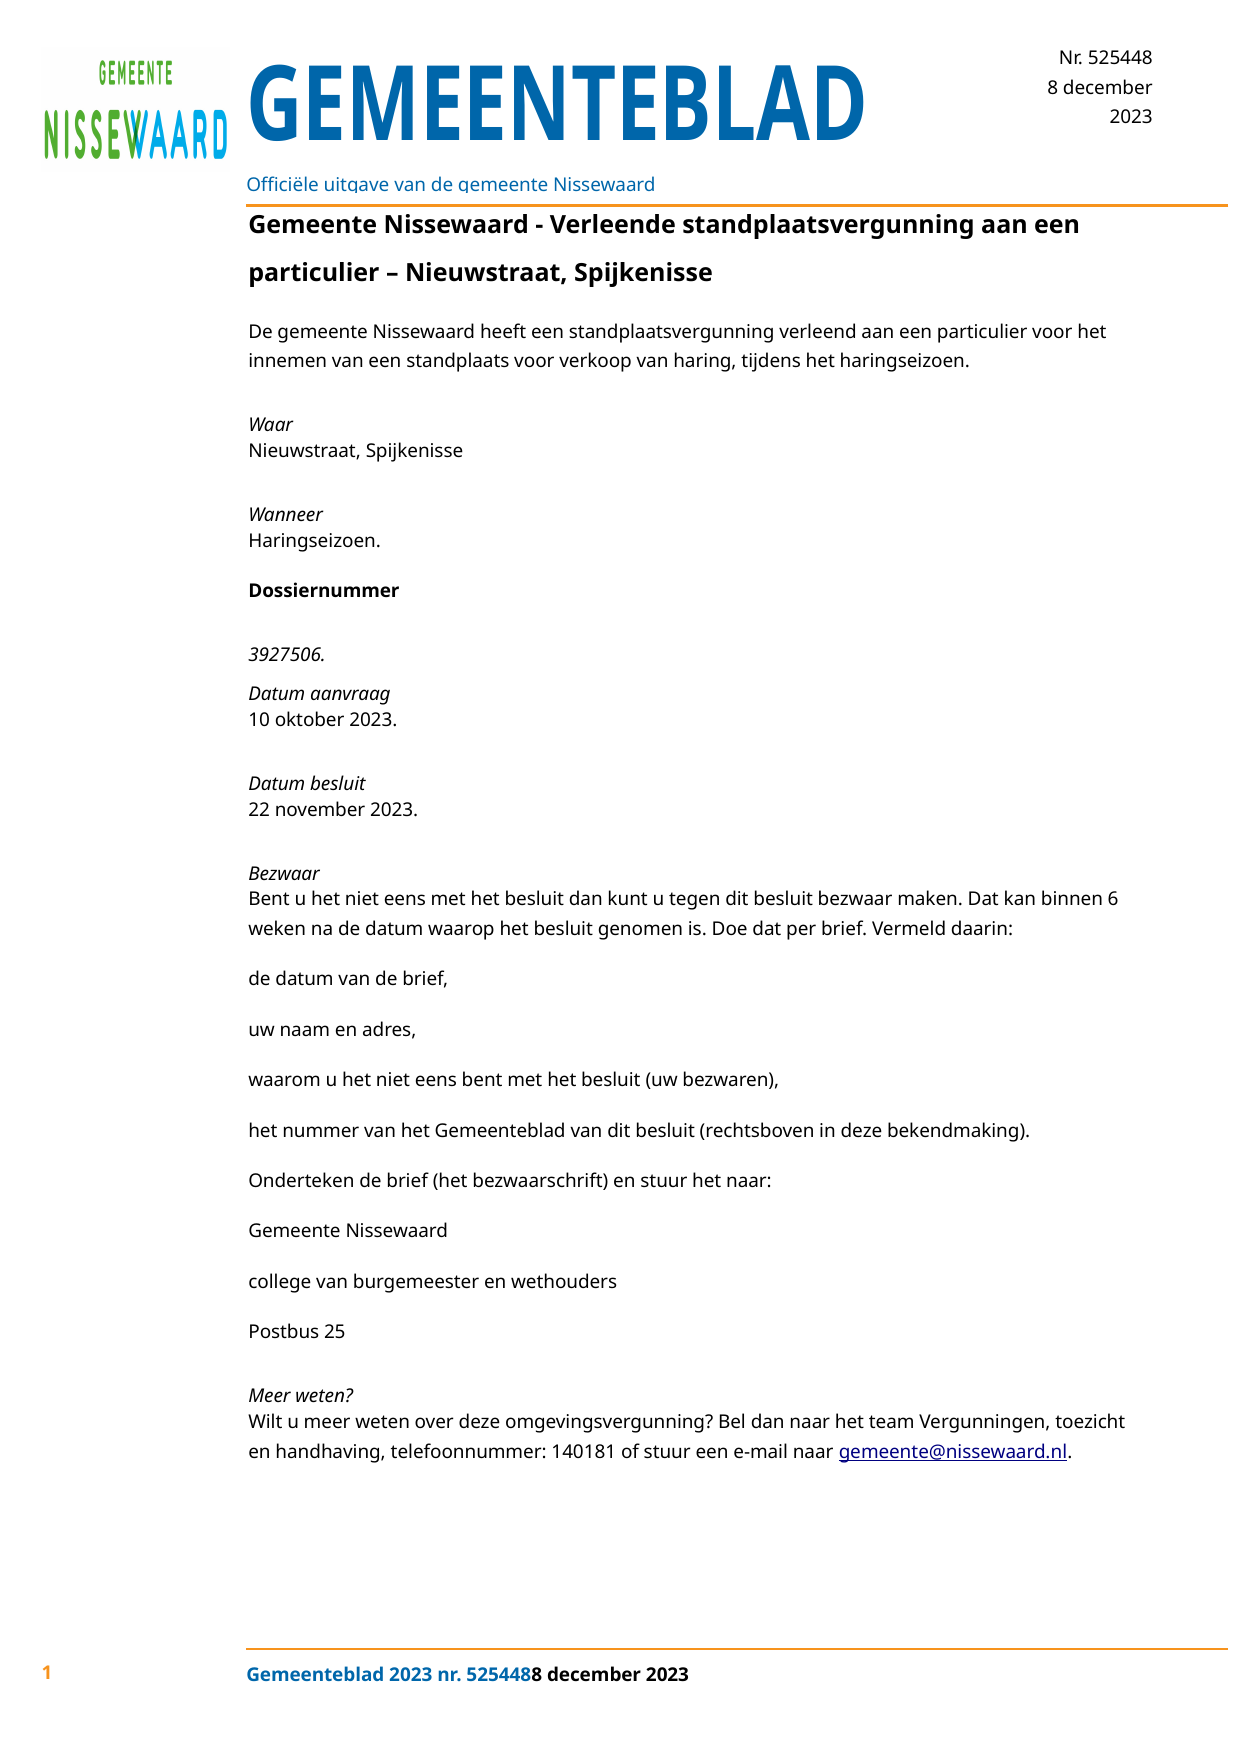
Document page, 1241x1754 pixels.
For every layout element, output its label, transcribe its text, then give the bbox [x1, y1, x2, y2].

text Haringseizoen. [248, 527, 1152, 553]
text Waar [248, 411, 1152, 437]
text Onderteken de brief (het bezwaarschrift) en stuur het naar: [248, 1167, 1152, 1193]
text Datum besluit [248, 770, 1152, 796]
text Wanneer [248, 501, 1152, 527]
text Postbus 25 [248, 1318, 1152, 1344]
text Bent u het niet eens met het besluit dan kunt u tegen dit besluit bezwaar maken. Dat kan binnen 6 weken na de datum waarop het besluit genomen is. Doe dat per brief. Vermeld daarin: [248, 886, 1152, 941]
text Nieuwstraat, Spijkenisse [248, 437, 1152, 463]
text college van burgemeester en wethouders [248, 1268, 1152, 1294]
text Meer weten? [248, 1382, 1152, 1408]
text Gemeente Nissewaard [248, 1218, 1152, 1243]
text Wilt u meer weten over deze omgevingsvergunning? Bel dan naar het team Vergunningen, toezicht en handhaving, telefoonnummer: 140181 of stuur een e-mail naar gemeente@nissewaard.nl. [248, 1408, 1152, 1463]
text De gemeente Nissewaard heeft een standplaatsvergunning verleend aan een particulier voor het innemen van een standplaats voor verkoop van haring, tijdens het haringseizoen. [248, 318, 1152, 373]
text Bezwaar [248, 860, 1152, 886]
text Gemeente Nissewaard - Verleende standplaatsvergunning aan een particulier – Nieuwstraat, Spijkenisse [248, 207, 1152, 288]
text 22 november 2023. [248, 796, 1152, 822]
text waarom u het niet eens bent met het besluit (uw bezwaren), [248, 1066, 1152, 1092]
text de datum van de brief, [248, 966, 1152, 991]
text 3927506. [248, 641, 1152, 667]
text Dossiernummer [248, 577, 1152, 603]
picture [41, 47, 231, 172]
text Datum aanvraag [248, 681, 1152, 706]
text uw naam en adres, [248, 1016, 1152, 1042]
text 10 oktober 2023. [248, 706, 1152, 732]
text het nummer van het Gemeenteblad van dit besluit (rechtsboven in deze bekendmaking). [248, 1117, 1152, 1143]
